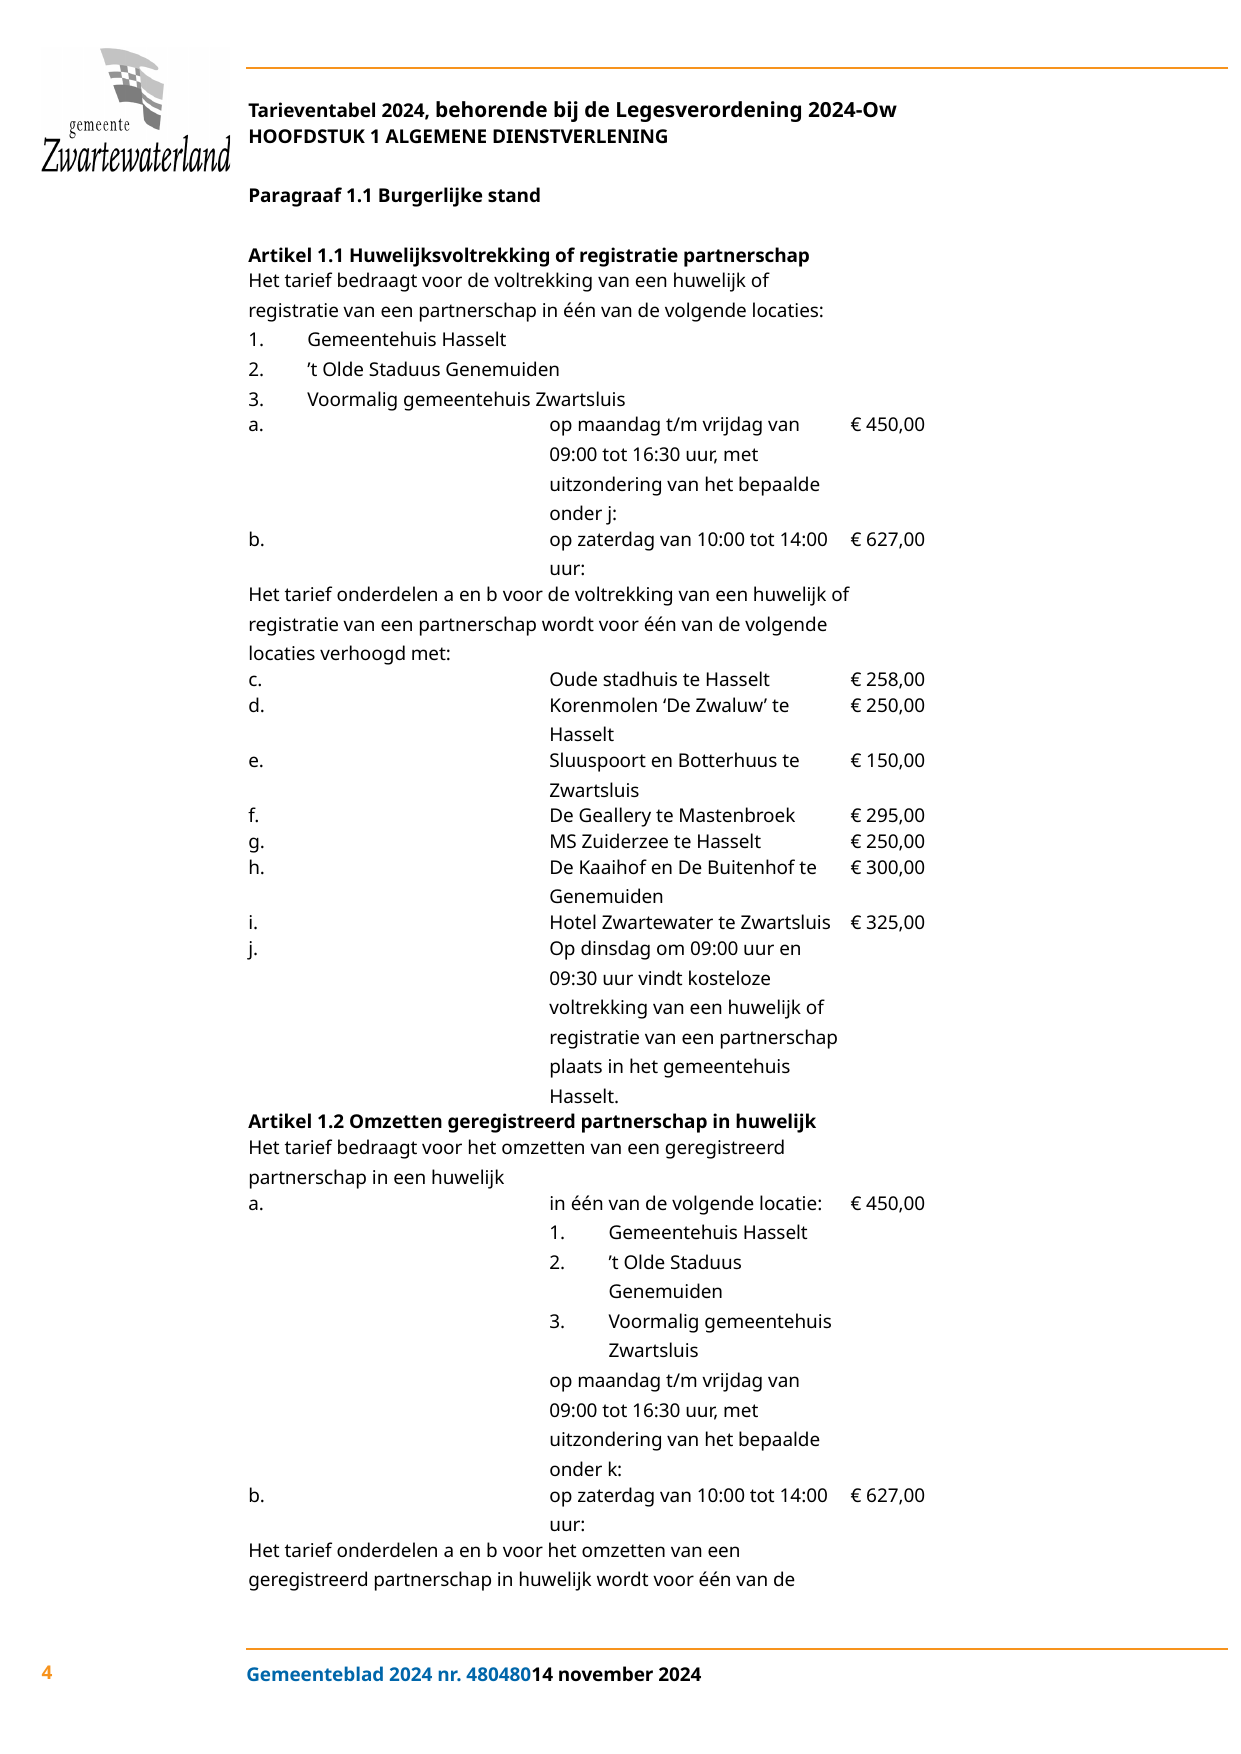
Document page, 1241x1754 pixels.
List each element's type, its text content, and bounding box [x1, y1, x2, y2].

table_cell Oude stadhuis te Hasselt [549, 666, 850, 692]
table_cell € 295,00 [850, 803, 1152, 828]
table_header Artikel 1.1 Huwelijksvoltrekking of registratie partnerschap [248, 242, 850, 267]
table_cell Het tarief onderdelen a en b voor het omzetten van een geregistreerd partnerschap in huwelijk wordt voor één van de [248, 1537, 850, 1592]
table_cell € 450,00 [850, 412, 1152, 526]
table_cell € 250,00 [850, 692, 1152, 747]
text HOOFDSTUK 1 ALGEMENE DIENSTVERLENING [248, 123, 1152, 149]
table_cell e. [248, 747, 549, 803]
table_cell Sluuspoort en Botterhuus te Zwartsluis [549, 747, 850, 803]
table_cell j. [248, 935, 549, 1109]
table_cell d. [248, 692, 549, 747]
table_cell € 627,00 [850, 526, 1152, 581]
table_cell b. [248, 1482, 549, 1537]
table_cell op maandag t/m vrijdag van 09:00 tot 16:30 uur, met uitzondering van het bepaalde onder j: [549, 412, 850, 526]
table_cell h. [248, 854, 549, 909]
table_cell g. [248, 828, 549, 854]
table_cell Artikel 1.2 Omzetten geregistreerd partnerschap in huwelijk [248, 1109, 850, 1134]
table_cell [850, 1537, 1152, 1592]
table_cell i. [248, 909, 549, 935]
text Paragraaf 1.1 Burgerlijke stand [248, 182, 1152, 208]
text Tarieventabel 2024, behorende bij de Legesverordening 2024-Ow [248, 95, 1152, 123]
table_cell Het tarief onderdelen a en b voor de voltrekking van een huwelijk of registratie van een partnerschap wordt voor één van de volgende locaties verhoogd met: [248, 581, 850, 666]
table_cell De Geallery te Mastenbroek [549, 803, 850, 828]
table_cell [850, 1109, 1152, 1134]
table_cell Het tarief bedraagt voor het omzetten van een geregistreerd partnerschap in een huwelijk [248, 1135, 850, 1190]
table_cell f. [248, 803, 549, 828]
table_cell [850, 268, 1152, 412]
table_cell a. [248, 1190, 549, 1482]
table_cell € 627,00 [850, 1482, 1152, 1537]
table_cell op zaterdag van 10:00 tot 14:00 uur: [549, 1482, 850, 1537]
table_cell € 258,00 [850, 666, 1152, 692]
table_cell € 325,00 [850, 909, 1152, 935]
table_cell b. [248, 526, 549, 581]
table_cell Het tarief bedraagt voor de voltrekking van een huwelijk of registratie van een partnerschap in één van de volgende locaties: Gemeentehuis Hasselt ’t Olde Staduus Genemuiden Voormalig gemeentehuis Zwartsluis [248, 268, 850, 412]
table_cell a. [248, 412, 549, 526]
table_cell Hotel Zwartewater te Zwartsluis [549, 909, 850, 935]
table_cell [850, 581, 1152, 666]
table_cell Korenmolen ‘De Zwaluw’ te Hasselt [549, 692, 850, 747]
table_cell € 250,00 [850, 828, 1152, 854]
table_cell € 300,00 [850, 854, 1152, 909]
table_header [850, 242, 1152, 267]
table_cell [850, 935, 1152, 1109]
table_cell op zaterdag van 10:00 tot 14:00 uur: [549, 526, 850, 581]
table_cell [850, 1135, 1152, 1190]
table_cell € 450,00 [850, 1190, 1152, 1482]
table_cell c. [248, 666, 549, 692]
table_cell in één van de volgende locatie: Gemeentehuis Hasselt ’t Olde Staduus Genemuiden Voormalig gemeentehuis Zwartsluis op maandag t/m vrijdag van 09:00 tot 16:30 uur, met uitzondering van het bepaalde onder k: [549, 1190, 850, 1482]
table_cell € 150,00 [850, 747, 1152, 803]
picture [41, 47, 231, 172]
table_cell MS Zuiderzee te Hasselt [549, 828, 850, 854]
table_cell De Kaaihof en De Buitenhof te Genemuiden [549, 854, 850, 909]
table_cell Op dinsdag om 09:00 uur en 09:30 uur vindt kosteloze voltrekking van een huwelijk of registratie van een partnerschap plaats in het gemeentehuis Hasselt. [549, 935, 850, 1109]
